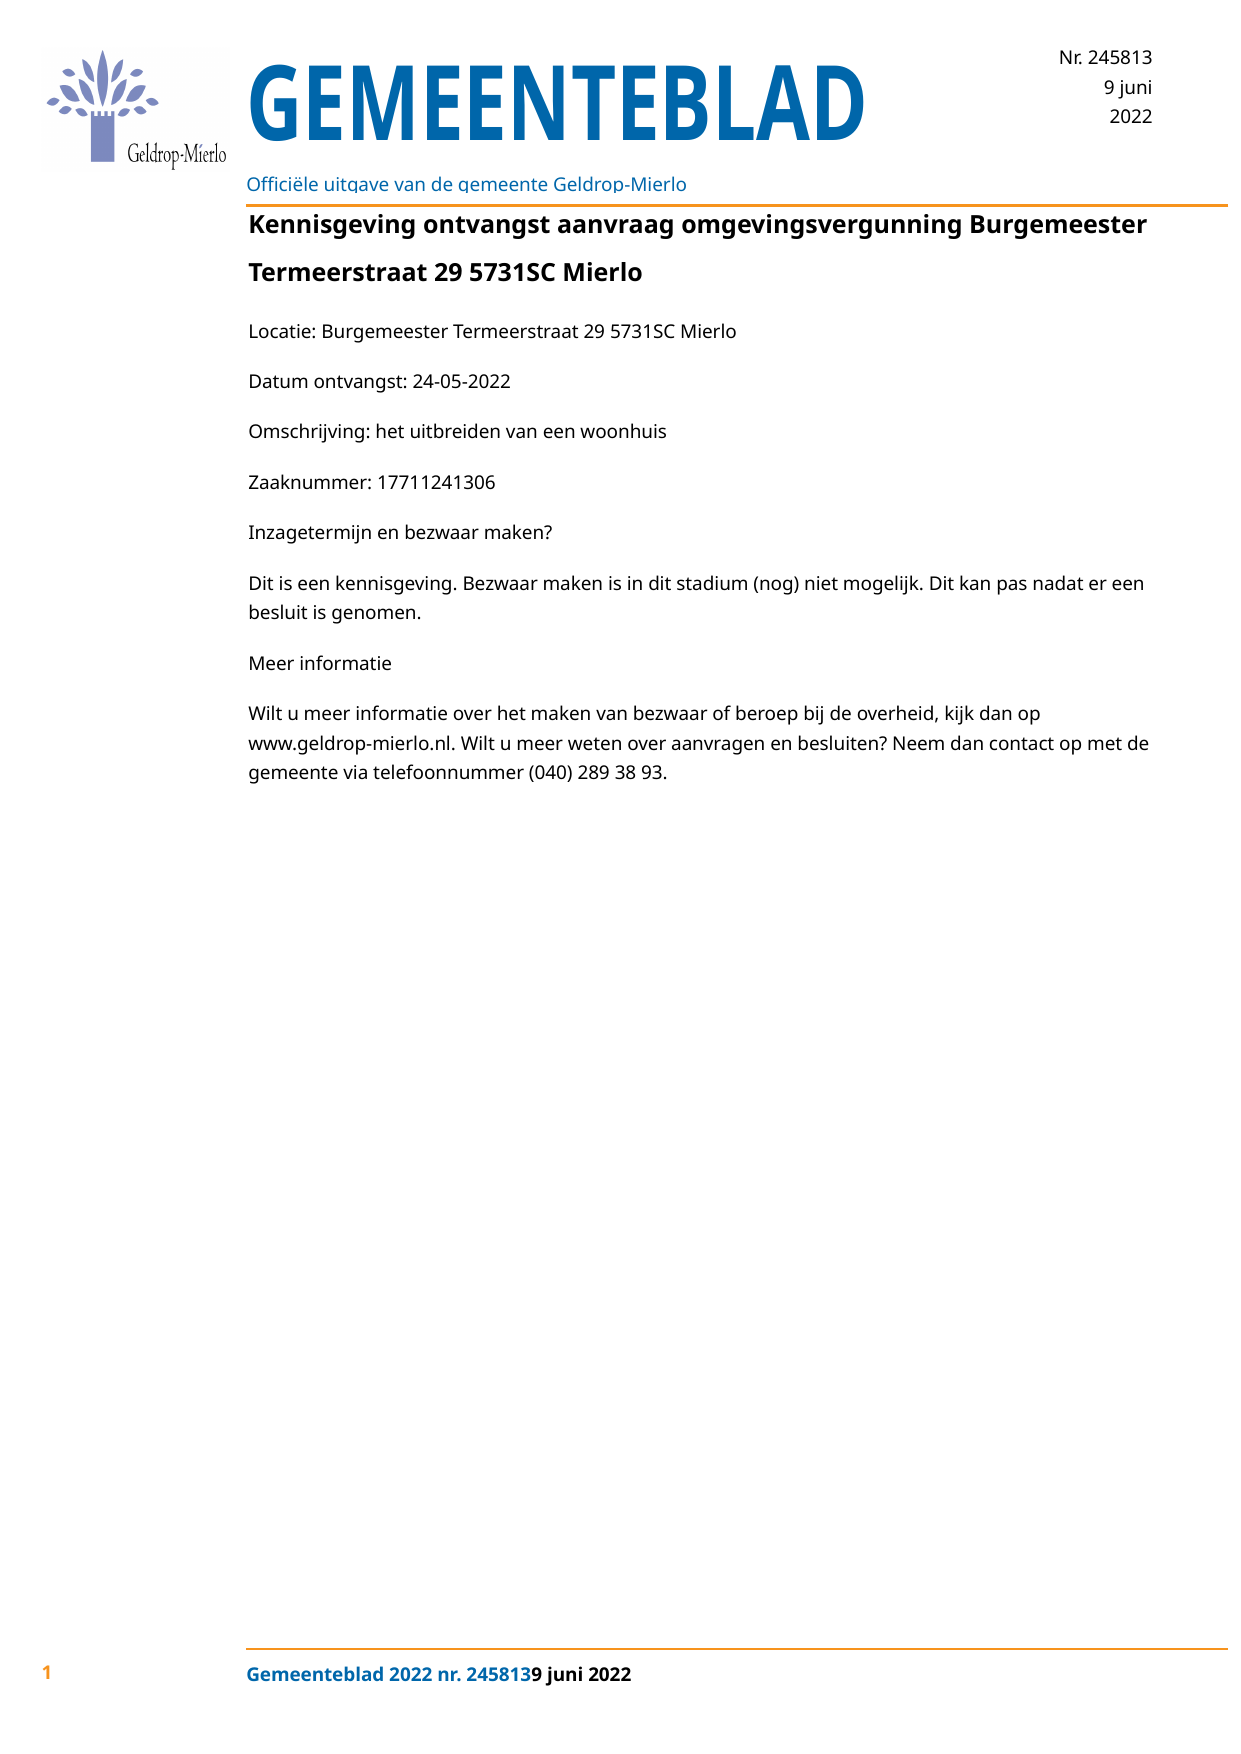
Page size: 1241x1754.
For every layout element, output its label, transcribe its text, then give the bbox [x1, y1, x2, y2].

text Dit is een kennisgeving. Bezwaar maken is in dit stadium (nog) niet mogelijk. Dit kan pas nadat er een besluit is genomen. [248, 570, 1152, 625]
text Zaaknummer: 17711241306 [248, 469, 1152, 495]
picture [41, 47, 231, 172]
text Inzagetermijn en bezwaar maken? [248, 519, 1152, 545]
text Wilt u meer informatie over het maken van bezwaar of beroep bij de overheid, kijk dan op www.geldrop-mierlo.nl. Wilt u meer weten over aanvragen en besluiten? Neem dan contact op met de gemeente via telefoonnummer (040) 289 38 93. [248, 700, 1152, 785]
text Datum ontvangst: 24-05-2022 [248, 368, 1152, 394]
text Kennisgeving ontvangst aanvraag omgevingsvergunning Burgemeester Termeerstraat 29 5731SC Mierlo [248, 207, 1152, 288]
text Meer informatie [248, 650, 1152, 676]
text Locatie: Burgemeester Termeerstraat 29 5731SC Mierlo [248, 318, 1152, 344]
text Omschrijving: het uitbreiden van een woonhuis [248, 419, 1152, 444]
